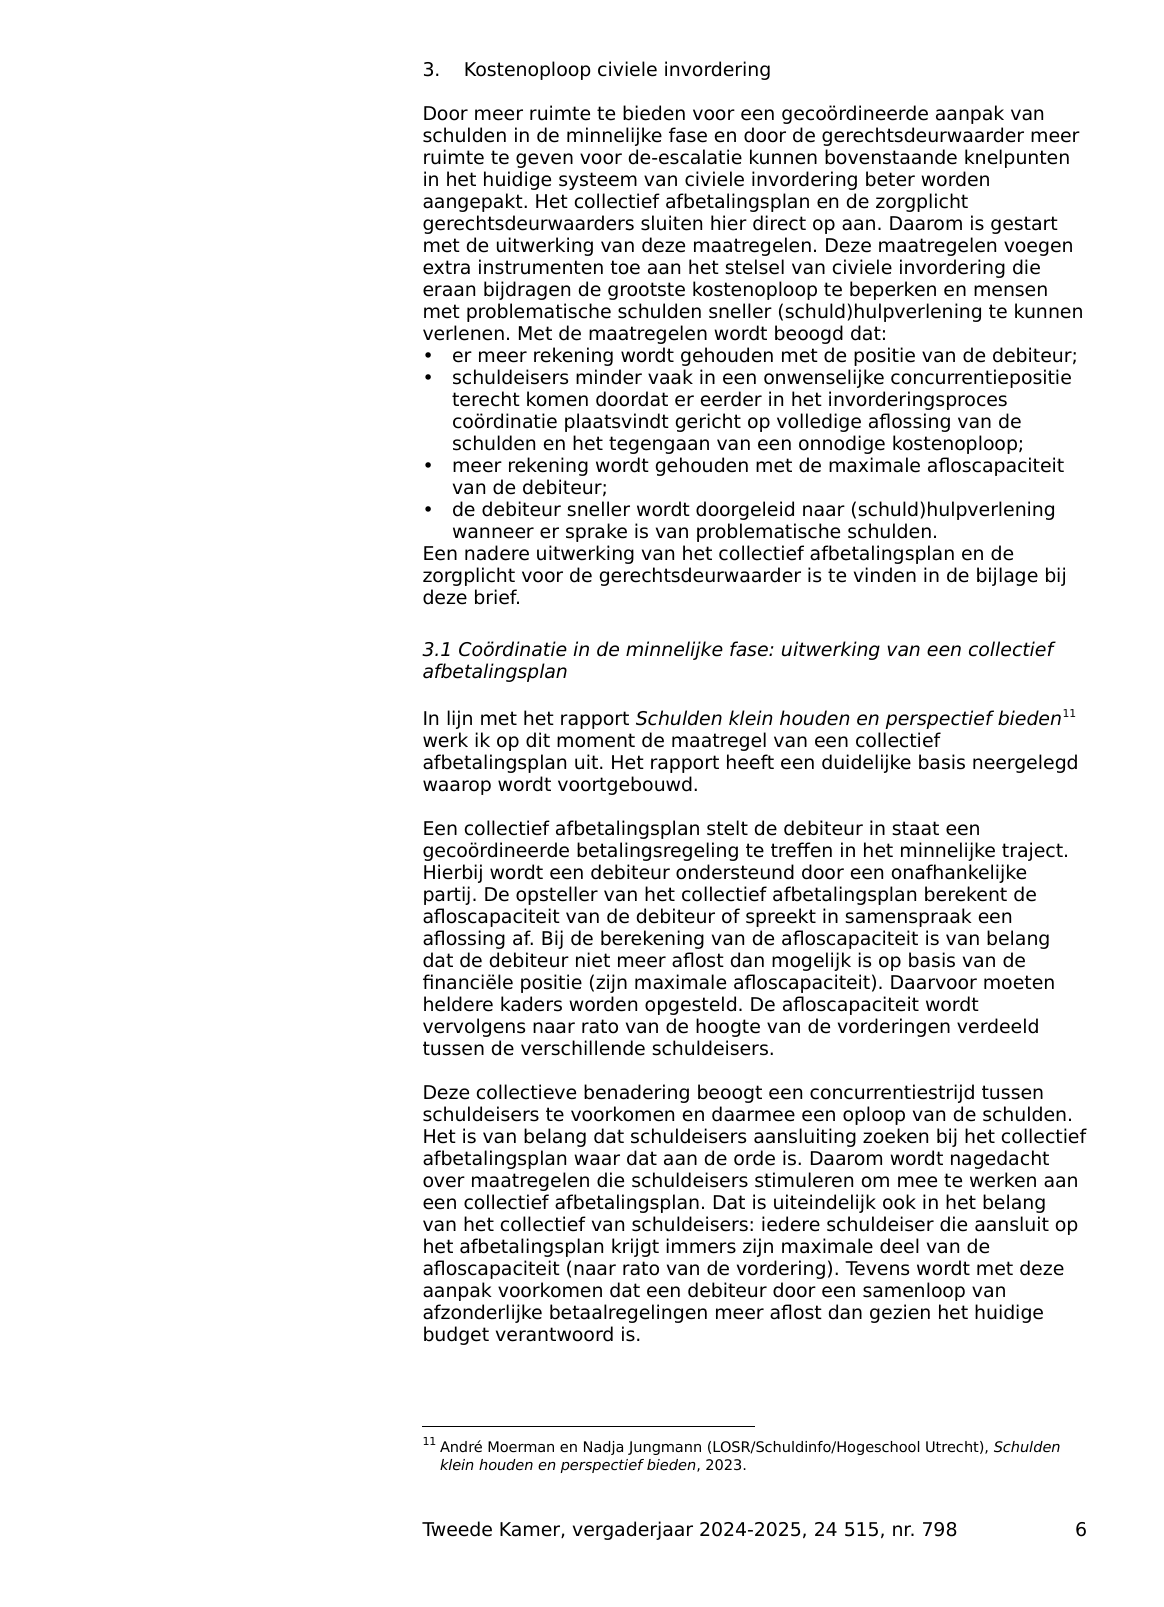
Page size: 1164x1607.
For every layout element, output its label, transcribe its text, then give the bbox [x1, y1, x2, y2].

text • de debiteur sneller wordt doorgeleid naar (schuld)hulpverlening wanneer er sprake is van problematische schulden. [422, 499, 1087, 543]
text • meer rekening wordt gehouden met de maximale afloscapaciteit van de debiteur; [422, 455, 1087, 499]
text Een collectief afbetalingsplan stelt de debiteur in staat een gecoördineerde betalingsregeling te treffen in het minnelijke traject. Hierbij wordt een debiteur ondersteund door een onafhankelijke partij. De opsteller van het collectief afbetalingsplan berekent de afloscapaciteit van de debiteur of spreekt in samenspraak een aflossing af. Bij de berekening van de afloscapaciteit is van belang dat de debiteur niet meer aflost dan mogelijk is op basis van de financiële positie (zijn maximale afloscapaciteit). Daarvoor moeten heldere kaders worden opgesteld. De afloscapaciteit wordt vervolgens naar rato van de hoogte van de vorderingen verdeeld tussen de verschillende schuldeisers. [422, 818, 1087, 1059]
text André Moerman en Nadja Jungmann (LOSR/Schuldinfo/Hogeschool Utrecht), Schulden klein houden en perspectief bieden, 2023. [422, 1435, 1087, 1474]
text In lijn met het rapport Schulden klein houden en perspectief bieden werk ik op dit moment de maatregel van een collectief afbetalingsplan uit. Het rapport heeft een duidelijke basis neergelegd waarop wordt voortgebouwd. [422, 708, 1087, 796]
subtitle 3.1 Coördinatie in de minnelijke fase: uitwerking van een collectief afbetalingsplan [422, 639, 1087, 683]
text 3. Kostenoploop civiele invordering [422, 59, 1087, 81]
text Door meer ruimte te bieden voor een gecoördineerde aanpak van schulden in de minnelijke fase en door de gerechtsdeurwaarder meer ruimte te geven voor de-escalatie kunnen bovenstaande knelpunten in het huidige systeem van civiele invordering beter worden aangepakt. Het collectief afbetalingsplan en de zorgplicht gerechtsdeurwaarders sluiten hier direct op aan. Daarom is gestart met de uitwerking van deze maatregelen. Deze maatregelen voegen extra instrumenten toe aan het stelsel van civiele invordering die eraan bijdragen de grootste kostenoploop te beperken en mensen met problematische schulden sneller (schuld)hulpverlening te kunnen verlenen. Met de maatregelen wordt beoogd dat: [422, 103, 1087, 345]
text • er meer rekening wordt gehouden met de positie van de debiteur; [422, 345, 1087, 367]
text Deze collectieve benadering beoogt een concurrentiestrijd tussen schuldeisers te voorkomen en daarmee een oploop van de schulden. Het is van belang dat schuldeisers aansluiting zoeken bij het collectief afbetalingsplan waar dat aan de orde is. Daarom wordt nagedacht over maatregelen die schuldeisers stimuleren om mee te werken aan een collectief afbetalingsplan. Dat is uiteindelijk ook in het belang van het collectief van schuldeisers: iedere schuldeiser die aansluit op het afbetalingsplan krijgt immers zijn maximale deel van de afloscapaciteit (naar rato van de vordering). Tevens wordt met deze aanpak voorkomen dat een debiteur door een samenloop van afzonderlijke betaalregelingen meer aflost dan gezien het huidige budget verantwoord is. [422, 1082, 1087, 1346]
text Een nadere uitwerking van het collectief afbetalingsplan en de zorgplicht voor de gerechtsdeurwaarder is te vinden in de bijlage bij deze brief. [422, 543, 1087, 609]
text • schuldeisers minder vaak in een onwenselijke concurrentiepositie terecht komen doordat er eerder in het invorderingsproces coördinatie plaatsvindt gericht op volledige aflossing van de schulden en het tegengaan van een onnodige kostenoploop; [422, 367, 1087, 455]
